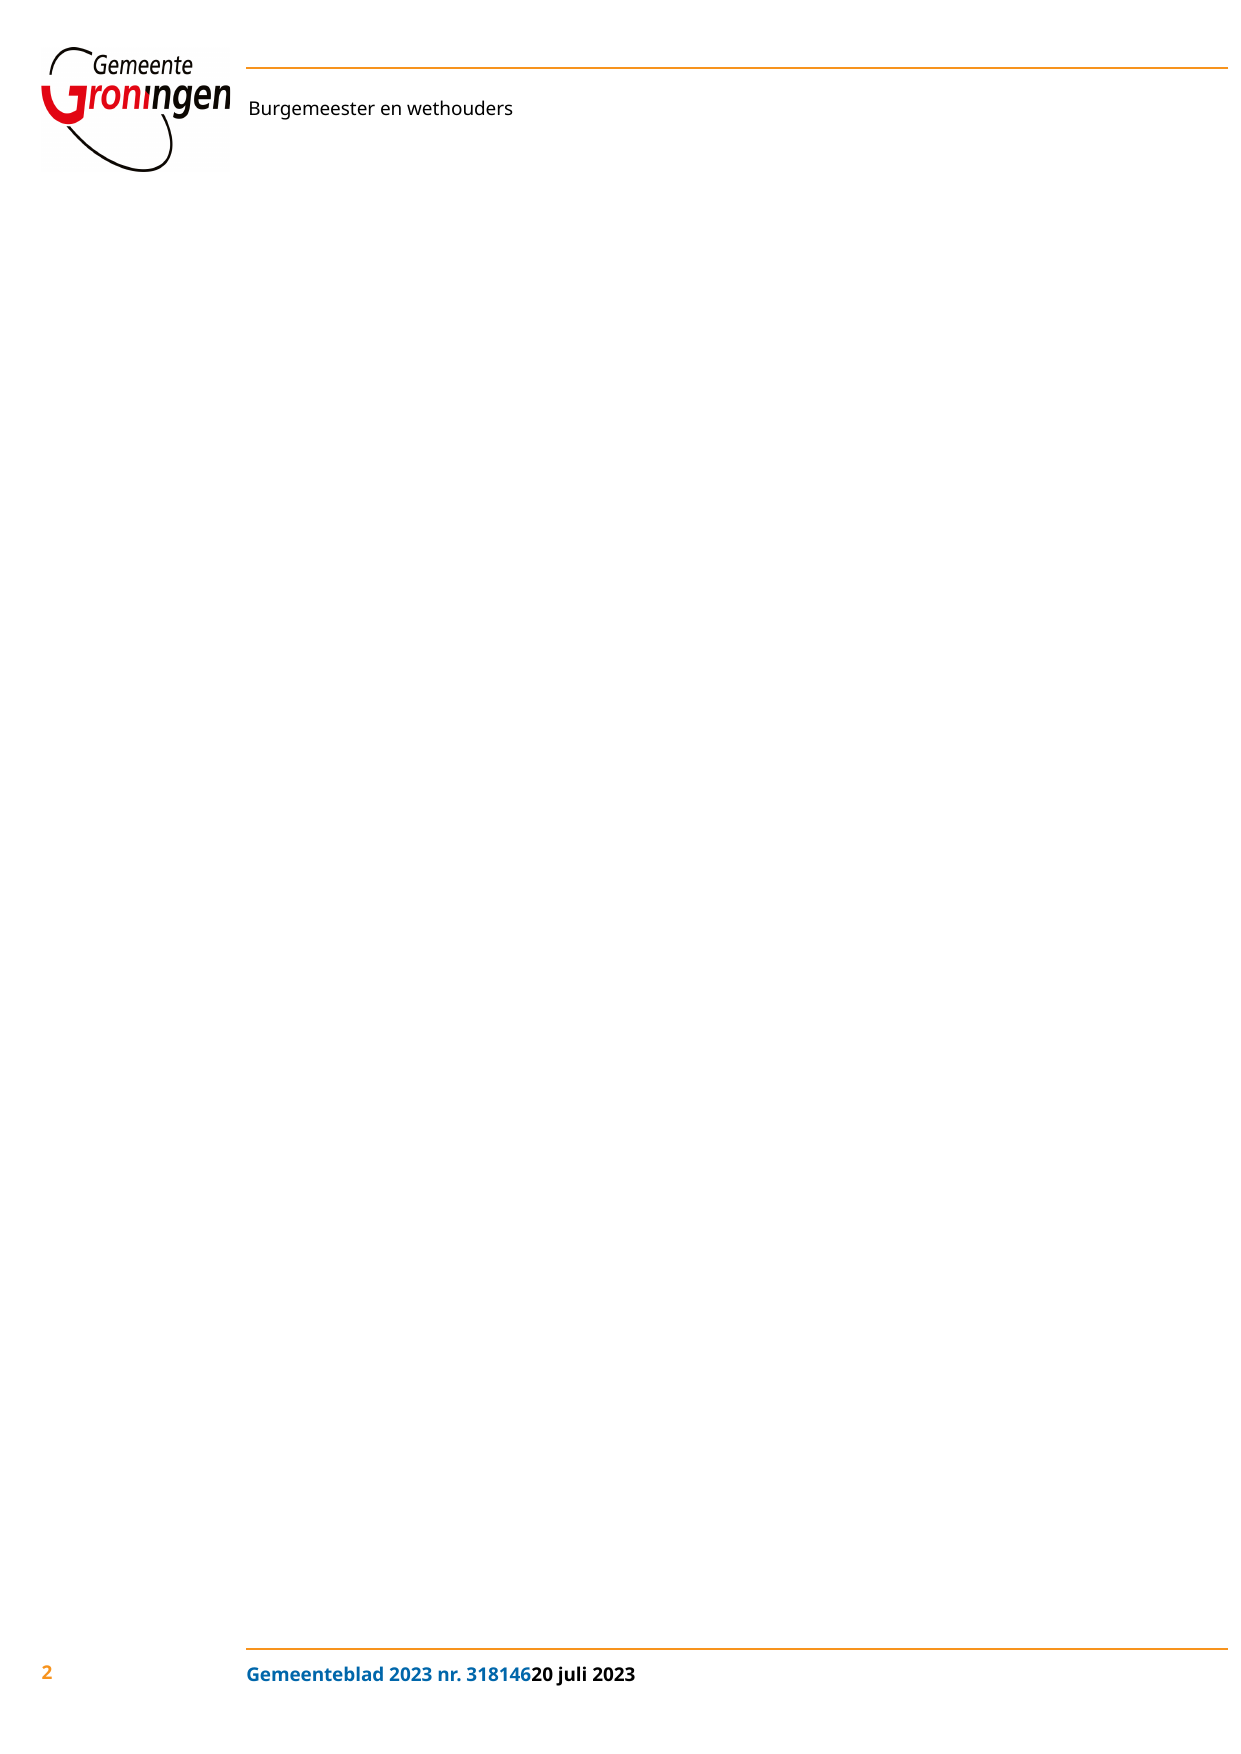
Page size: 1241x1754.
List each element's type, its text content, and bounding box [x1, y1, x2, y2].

text Burgemeester en wethouders [248, 95, 1152, 121]
picture [41, 47, 231, 172]
